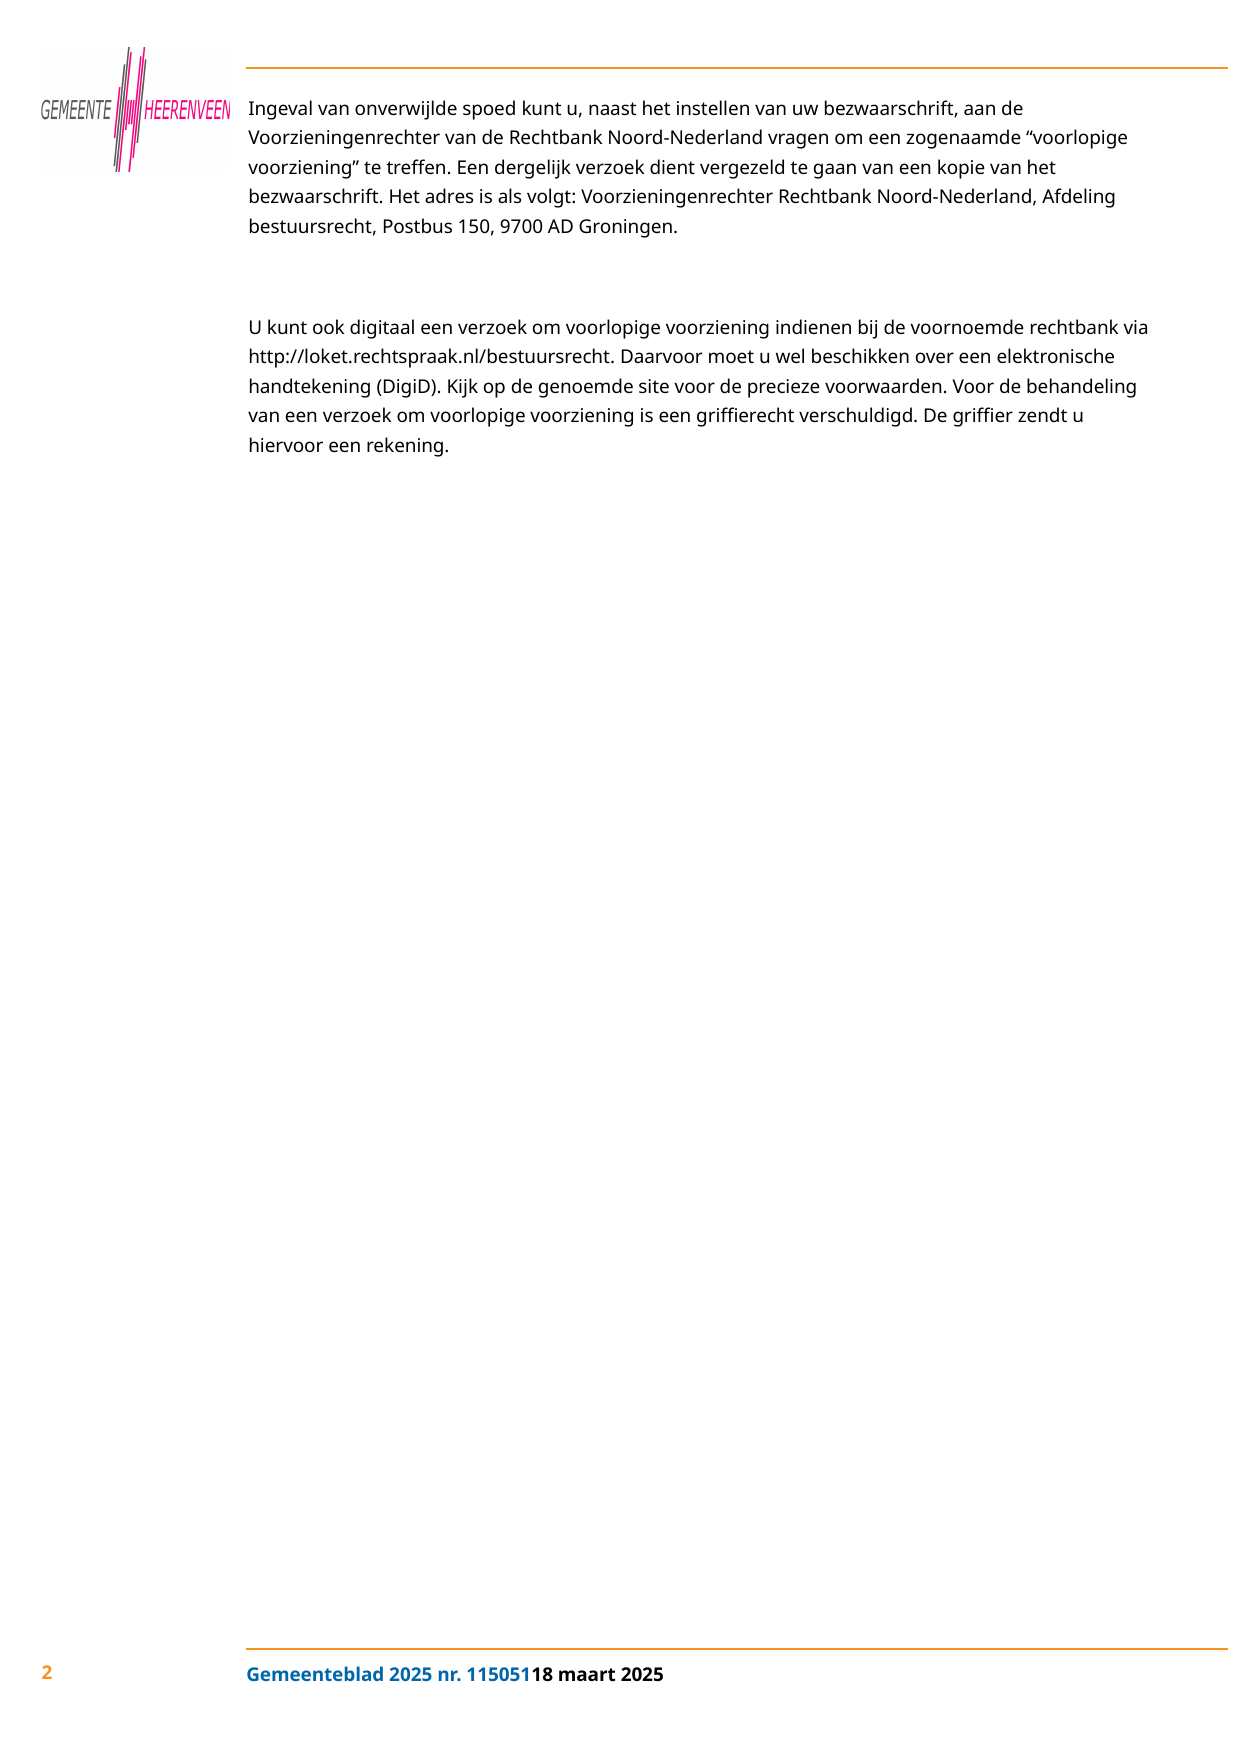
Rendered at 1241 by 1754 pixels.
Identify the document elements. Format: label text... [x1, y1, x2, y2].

text Ingeval van onverwijlde spoed kunt u, naast het instellen van uw bezwaarschrift, aan de Voorzieningenrechter van de Rechtbank Noord-Nederland vragen om een zogenaamde “voorlopige voorziening” te treffen. Een dergelijk verzoek dient vergezeld te gaan van een kopie van het bezwaarschrift. Het adres is als volgt: Voorzieningenrechter Rechtbank Noord-Nederland, Afdeling bestuursrecht, Postbus 150, 9700 AD Groningen. [248, 95, 1152, 239]
text U kunt ook digitaal een verzoek om voorlopige voorziening indienen bij de voornoemde rechtbank via http://loket.rechtspraak.nl/bestuursrecht. Daarvoor moet u wel beschikken over een elektronische handtekening (DigiD). Kijk op de genoemde site voor de precieze voorwaarden. Voor de behandeling van een verzoek om voorlopige voorziening is een griffierecht verschuldigd. De griffier zendt u hiervoor een rekening. [248, 314, 1152, 458]
picture [41, 47, 231, 172]
